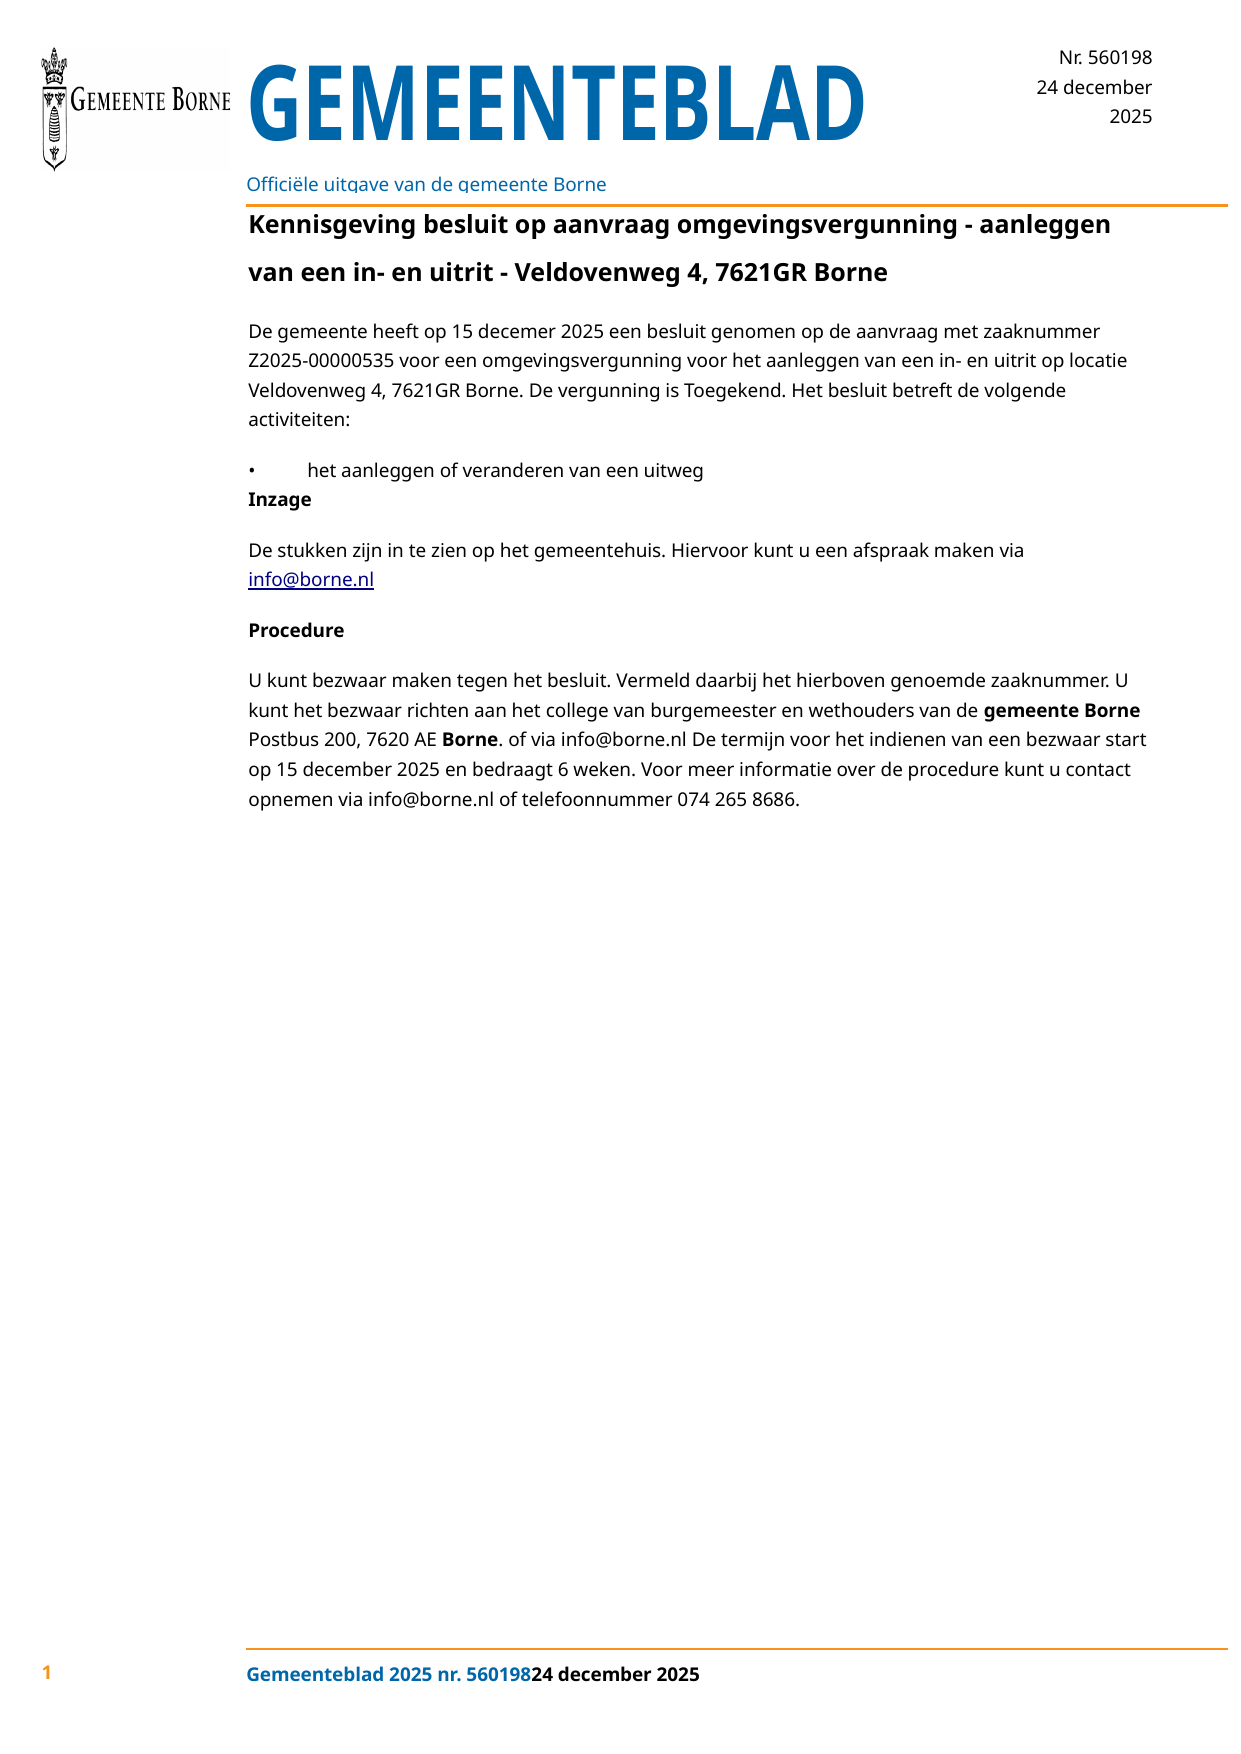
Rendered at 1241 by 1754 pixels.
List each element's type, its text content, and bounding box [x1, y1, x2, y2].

text Kennisgeving besluit op aanvraag omgevingsvergunning - aanleggen van een in- en uitrit - Veldovenweg 4, 7621GR Borne [248, 207, 1152, 288]
text De gemeente heeft op 15 decemer 2025 een besluit genomen op de aanvraag met zaaknummer Z2025-00000535 voor een omgevingsvergunning voor het aanleggen van een in- en uitrit op locatie Veldovenweg 4, 7621GR Borne. De vergunning is Toegekend. Het besluit betreft de volgende activiteiten: [248, 318, 1152, 432]
text Inzage [248, 487, 1152, 512]
text Procedure [248, 617, 1152, 643]
list het aanleggen of veranderen van een uitweg [248, 457, 1152, 483]
text De stukken zijn in te zien op het gemeentehuis. Hiervoor kunt u een afspraak maken via info@borne.nl [248, 537, 1152, 592]
picture [41, 47, 231, 172]
text U kunt bezwaar maken tegen het besluit. Vermeld daarbij het hierboven genoemde zaaknummer. U kunt het bezwaar richten aan het college van burgemeester en wethouders van de gemeente Borne Postbus 200, 7620 AE Borne. of via info@borne.nl De termijn voor het indienen van een bezwaar start op 15 december 2025 en bedraagt 6 weken. Voor meer informatie over de procedure kunt u contact opnemen via info@borne.nl of telefoonnummer 074 265 8686. [248, 667, 1152, 812]
